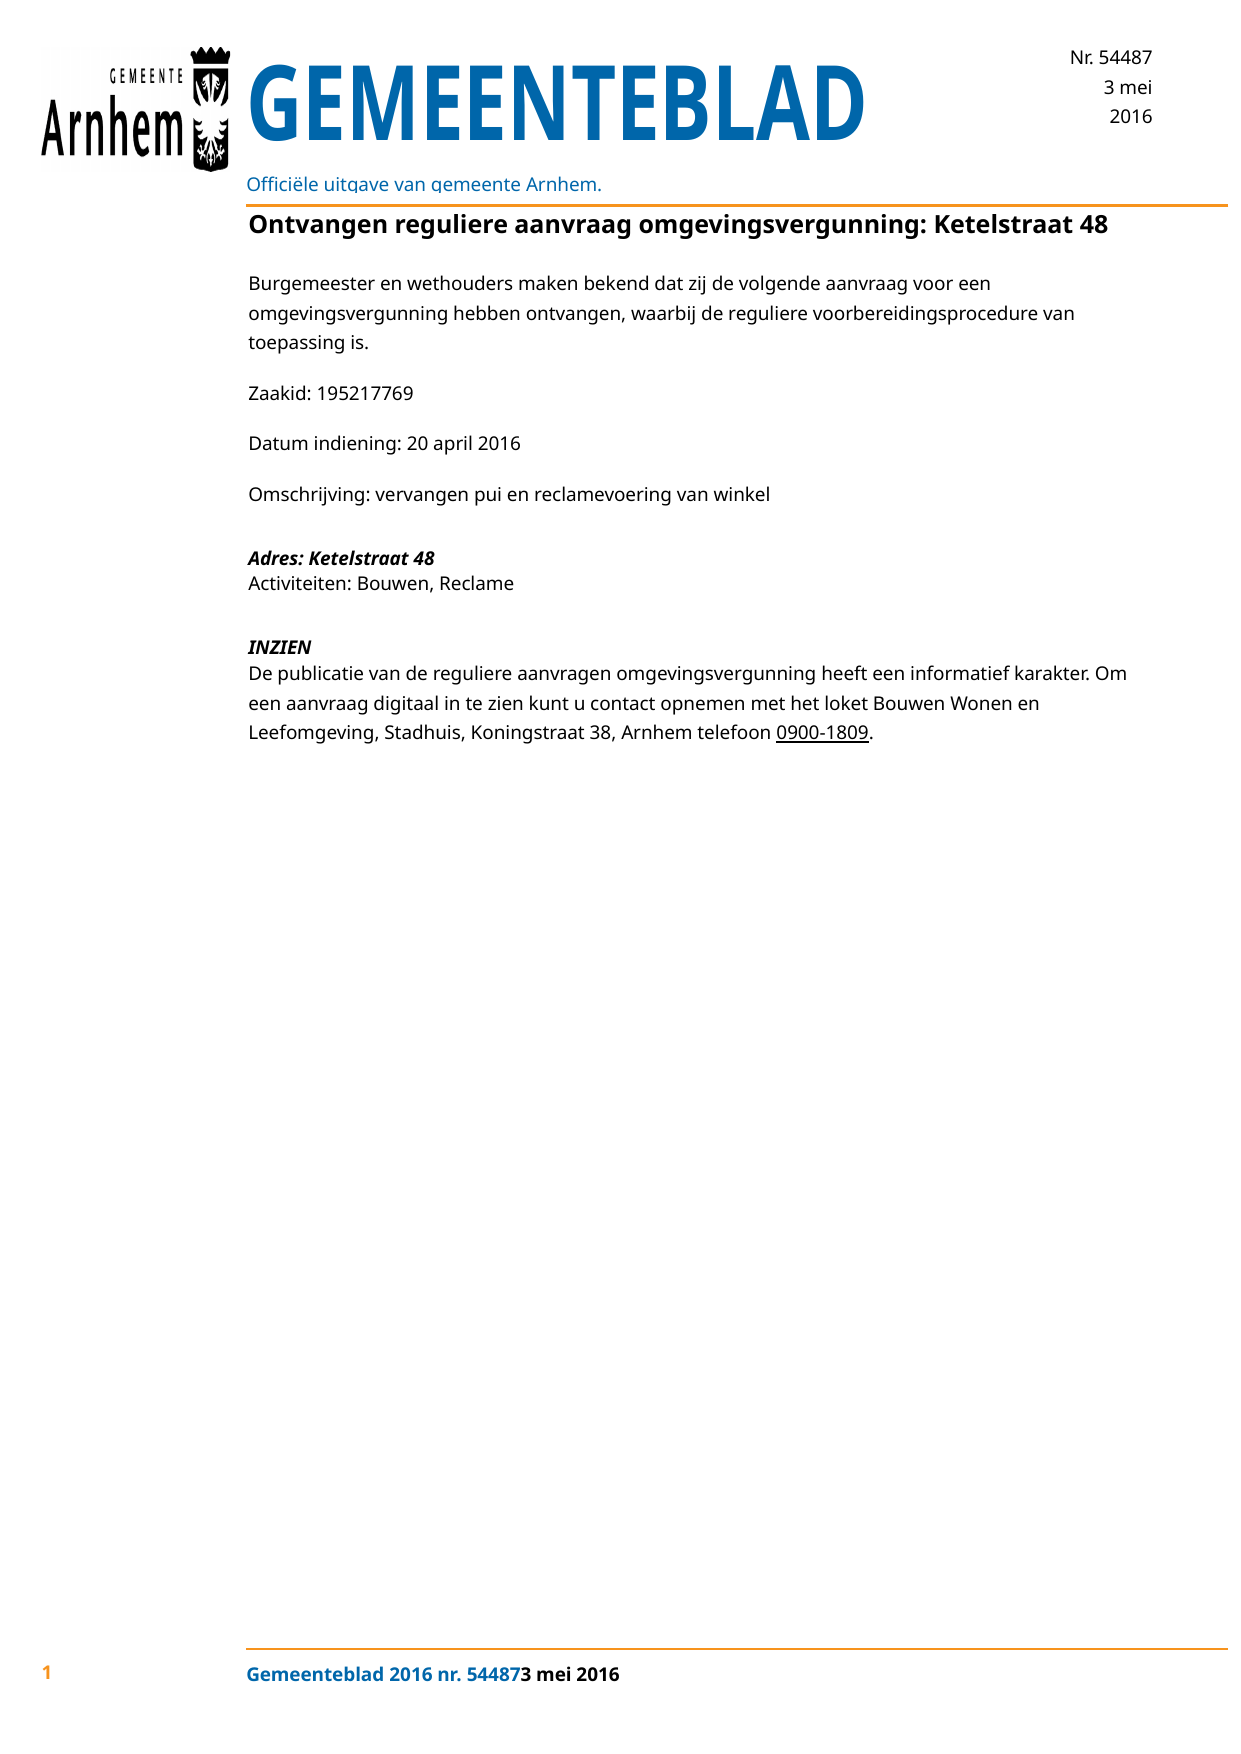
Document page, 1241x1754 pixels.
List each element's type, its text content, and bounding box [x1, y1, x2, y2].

text Ontvangen reguliere aanvraag omgevingsvergunning: Ketelstraat 48 [248, 207, 1152, 241]
text Omschrijving: vervangen pui en reclamevoering van winkel [248, 481, 1152, 506]
text Datum indiening: 20 april 2016 [248, 430, 1152, 456]
text Adres: Ketelstraat 48 [248, 545, 1152, 570]
text INZIEN [248, 634, 1152, 660]
text Zaakid: 195217769 [248, 380, 1152, 406]
text Burgemeester en wethouders maken bekend dat zij de volgende aanvraag voor een omgevingsvergunning hebben ontvangen, waarbij de reguliere voorbereidingsprocedure van toepassing is. [248, 270, 1152, 355]
text De publicatie van de reguliere aanvragen omgevingsvergunning heeft een informatief karakter. Om een aanvraag digitaal in te zien kunt u contact opnemen met het loket Bouwen Wonen en Leefomgeving, Stadhuis, Koningstraat 38, Arnhem telefoon 0900-1809. [248, 660, 1152, 745]
text Activiteiten: Bouwen, Reclame [248, 570, 1152, 596]
picture [41, 47, 231, 172]
